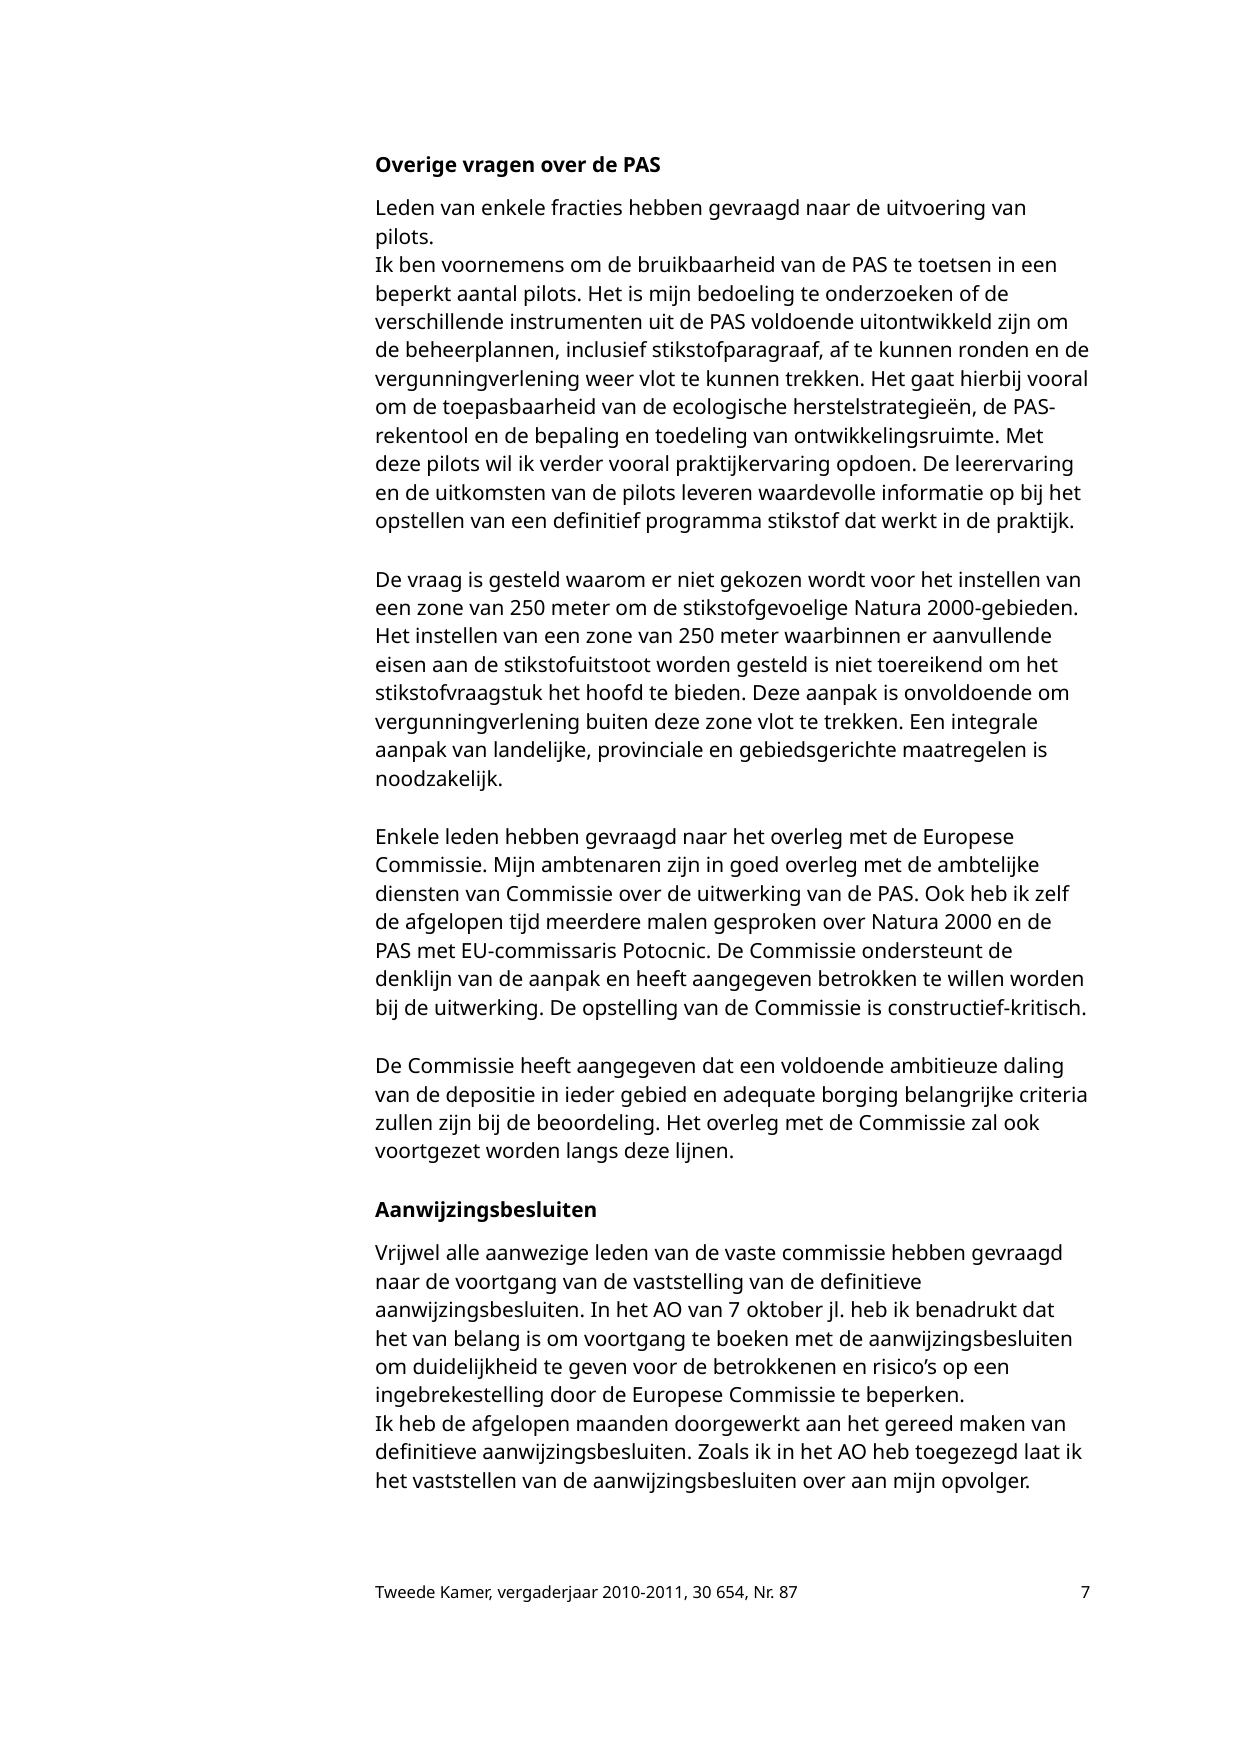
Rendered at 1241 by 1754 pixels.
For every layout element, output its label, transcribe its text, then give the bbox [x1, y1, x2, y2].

text Ik ben voornemens om de bruikbaarheid van de PAS te toetsen in een beperkt aantal pilots. Het is mijn bedoeling te onderzoeken of de verschillende instrumenten uit de PAS voldoende uitontwikkeld zijn om de beheerplannen, inclusief stikstofparagraaf, af te kunnen ronden en de vergunningverlening weer vlot te kunnen trekken. Het gaat hierbij vooral om de toepasbaarheid van de ecologische herstelstrategieën, de PAS-rekentool en de bepaling en toedeling van ontwikkelingsruimte. Met deze pilots wil ik verder vooral praktijkervaring opdoen. De leerervaring en de uitkomsten van de pilots leveren waardevolle informatie op bij het opstellen van een definitief programma stikstof dat werkt in de praktijk. [375, 250, 1090, 535]
text Ik heb de afgelopen maanden doorgewerkt aan het gereed maken van definitieve aanwijzingsbesluiten. Zoals ik in het AO heb toegezegd laat ik het vaststellen van de aanwijzingsbesluiten over aan mijn opvolger. [375, 1409, 1090, 1494]
text Enkele leden hebben gevraagd naar het overleg met de Europese Commissie. Mijn ambtenaren zijn in goed overleg met de ambtelijke diensten van Commissie over de uitwerking van de PAS. Ook heb ik zelf de afgelopen tijd meerdere malen gesproken over Natura 2000 en de PAS met EU-commissaris Potocnic. De Commissie ondersteunt de denklijn van de aanpak en heeft aangegeven betrokken te willen worden bij de uitwerking. De opstelling van de Commissie is constructief-kritisch. [375, 822, 1090, 1021]
text Leden van enkele fracties hebben gevraagd naar de uitvoering van pilots. [375, 193, 1090, 250]
text De Commissie heeft aangegeven dat een voldoende ambitieuze daling van de depositie in ieder gebied en adequate borging belangrijke criteria zullen zijn bij de beoordeling. Het overleg met de Commissie zal ook voortgezet worden langs deze lijnen. [375, 1051, 1090, 1165]
text De vraag is gesteld waarom er niet gekozen wordt voor het instellen van een zone van 250 meter om de stikstofgevoelige Natura 2000-gebieden. [375, 565, 1090, 622]
text Overige vragen over de PAS [375, 150, 1090, 178]
text Vrijwel alle aanwezige leden van de vaste commissie hebben gevraagd naar de voortgang van de vaststelling van de definitieve aanwijzingsbesluiten. In het AO van 7 oktober jl. heb ik benadrukt dat het van belang is om voortgang te boeken met de aanwijzingsbesluiten om duidelijkheid te geven voor de betrokkenen en risico’s op een ingebrekestelling door de Europese Commissie te beperken. [375, 1238, 1090, 1409]
text Het instellen van een zone van 250 meter waarbinnen er aanvullende eisen aan de stikstofuitstoot worden gesteld is niet toereikend om het stikstofvraagstuk het hoofd te bieden. Deze aanpak is onvoldoende om vergunningverlening buiten deze zone vlot te trekken. Een integrale aanpak van landelijke, provinciale en gebiedsgerichte maatregelen is noodzakelijk. [375, 622, 1090, 792]
text Aanwijzingsbesluiten [375, 1195, 1090, 1223]
